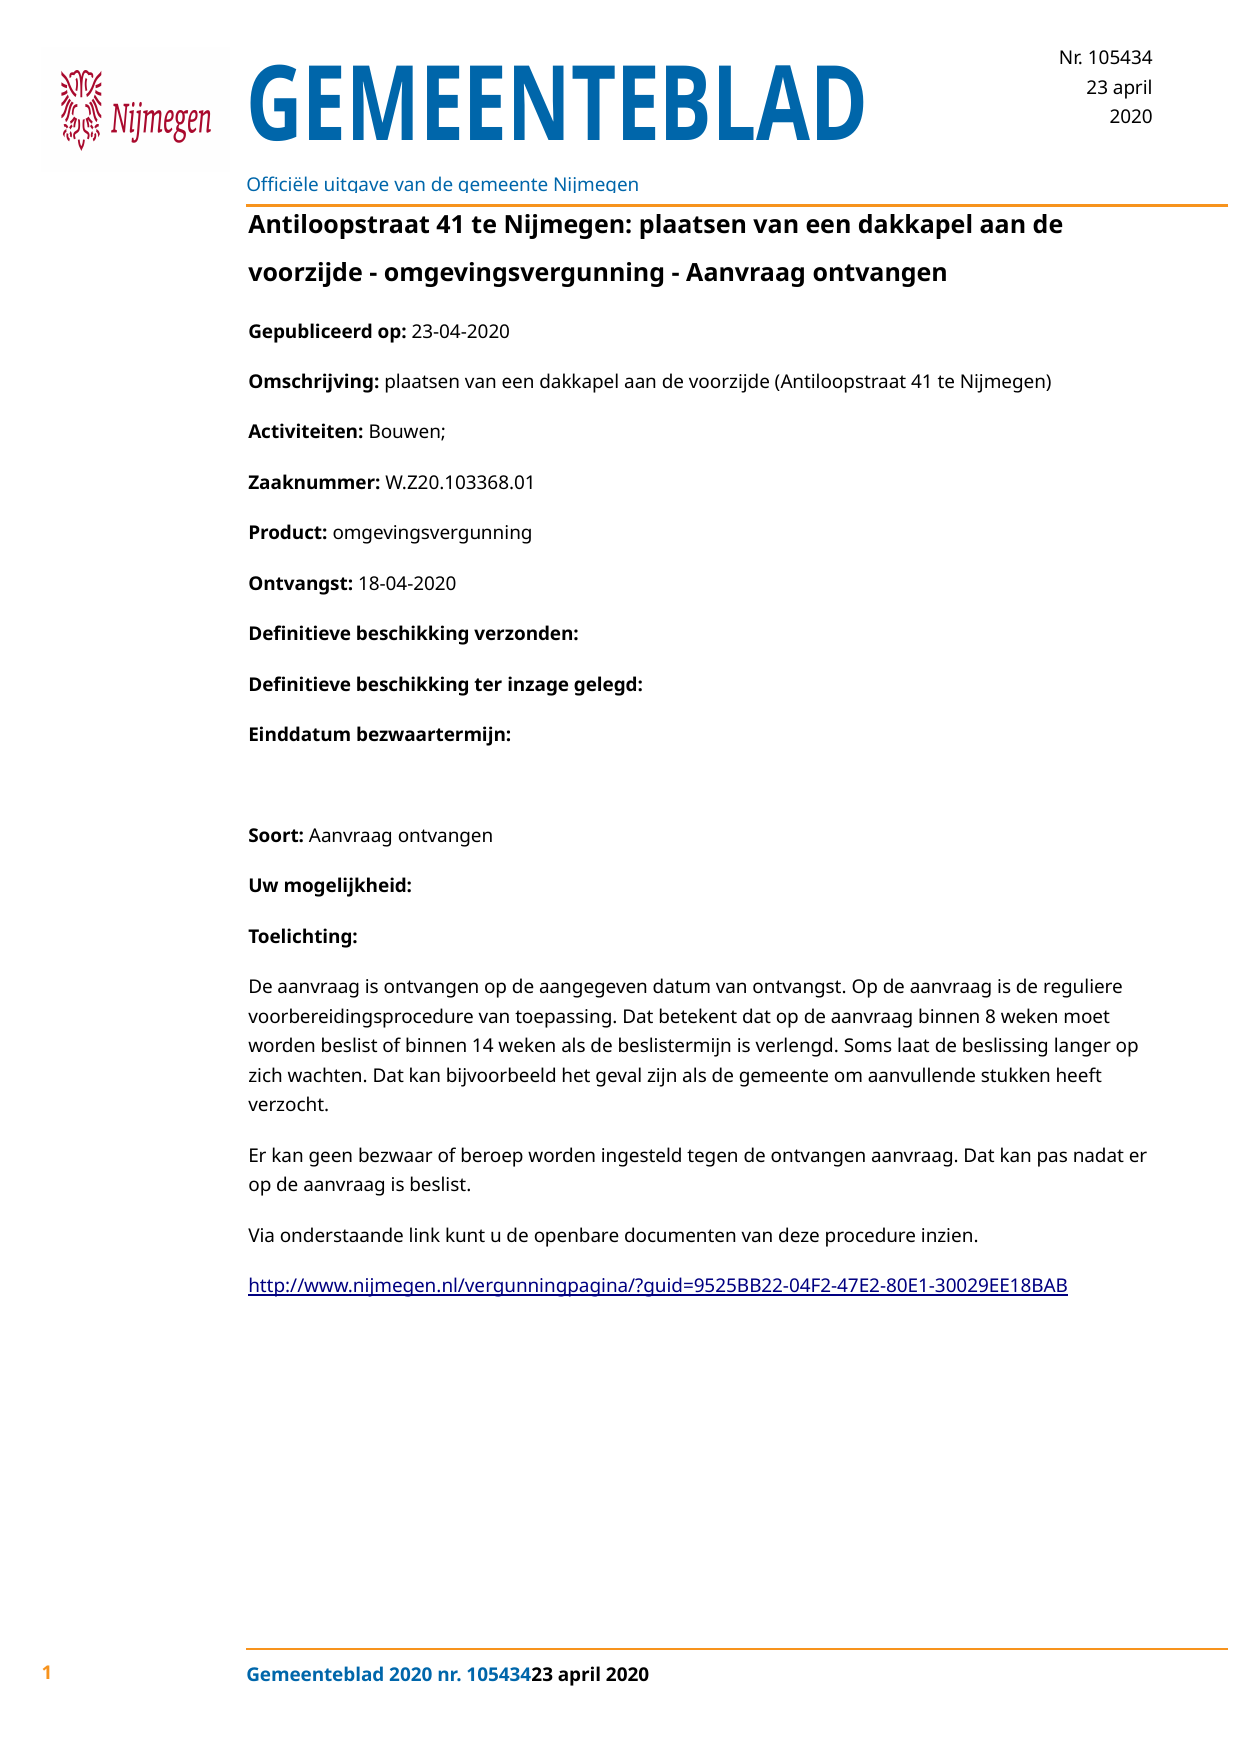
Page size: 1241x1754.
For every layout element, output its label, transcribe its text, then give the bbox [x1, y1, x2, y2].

text Toelichting: [248, 923, 1152, 949]
picture [41, 47, 231, 172]
text Via onderstaande link kunt u de openbare documenten van deze procedure inzien. [248, 1222, 1152, 1248]
text Ontvangst: 18-04-2020 [248, 570, 1152, 596]
text Definitieve beschikking verzonden: [248, 620, 1152, 646]
text Uw mogelijkheid: [248, 872, 1152, 898]
text De aanvraag is ontvangen op de aangegeven datum van ontvangst. Op de aanvraag is de reguliere voorbereidingsprocedure van toepassing. Dat betekent dat op de aanvraag binnen 8 weken moet worden beslist of binnen 14 weken als de beslistermijn is verlengd. Soms laat de beslissing langer op zich wachten. Dat kan bijvoorbeeld het geval zijn als de gemeente om aanvullende stukken heeft verzocht. [248, 973, 1152, 1117]
text Er kan geen bezwaar of beroep worden ingesteld tegen de ontvangen aanvraag. Dat kan pas nadat er op de aanvraag is beslist. [248, 1142, 1152, 1197]
text Einddatum bezwaartermijn: [248, 721, 1152, 747]
text http://www.nijmegen.nl/vergunningpagina/?guid=9525BB22-04F2-47E2-80E1-30029EE18BAB [248, 1272, 1152, 1298]
text Antiloopstraat 41 te Nijmegen: plaatsen van een dakkapel aan de voorzijde - omgevingsvergunning - Aanvraag ontvangen [248, 207, 1152, 288]
text Omschrijving: plaatsen van een dakkapel aan de voorzijde (Antiloopstraat 41 te Nijmegen) [248, 368, 1152, 394]
text Definitieve beschikking ter inzage gelegd: [248, 671, 1152, 697]
text Zaaknummer: W.Z20.103368.01 [248, 469, 1152, 495]
text Activiteiten: Bouwen; [248, 419, 1152, 444]
text Soort: Aanvraag ontvangen [248, 822, 1152, 848]
text Product: omgevingsvergunning [248, 519, 1152, 545]
text Gepubliceerd op: 23-04-2020 [248, 318, 1152, 344]
